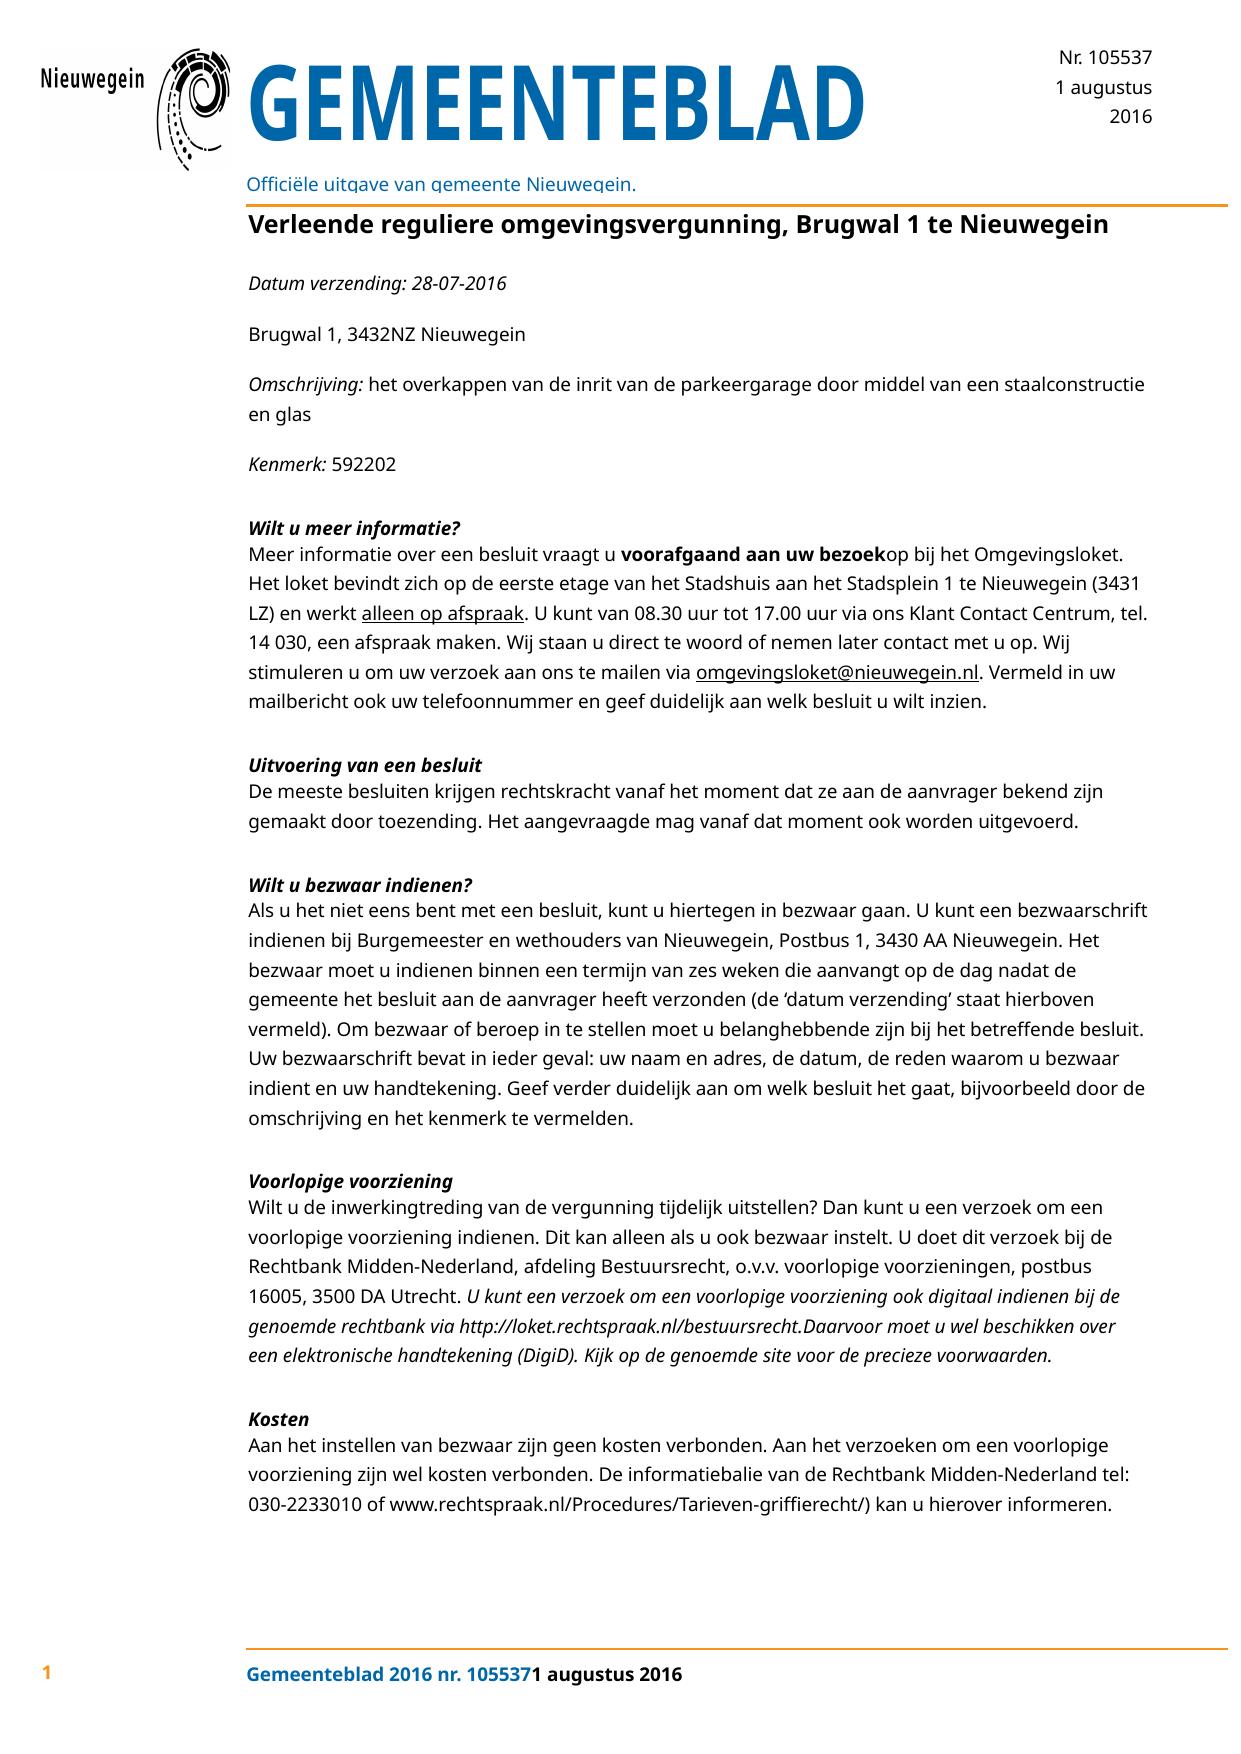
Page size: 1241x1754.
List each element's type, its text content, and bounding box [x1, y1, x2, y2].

text Aan het instellen van bezwaar zijn geen kosten verbonden. Aan het verzoeken om een voorlopige voorziening zijn wel kosten verbonden. De informatiebalie van de Rechtbank Midden-Nederland tel: 030-2233010 of www.rechtspraak.nl/Procedures/Tarieven-griffierecht/) kan u hierover informeren. [248, 1432, 1152, 1517]
text Kenmerk: 592202 [248, 451, 1152, 477]
text Wilt u meer informatie? [248, 515, 1152, 541]
text Datum verzending: 28-07-2016 [248, 270, 1152, 296]
text Voorlopige voorziening [248, 1169, 1152, 1194]
text Wilt u bezwaar indienen? [248, 872, 1152, 898]
text Uitvoering van een besluit [248, 753, 1152, 778]
text Meer informatie over een besluit vraagt u voorafgaand aan uw bezoekop bij het Omgevingsloket. Het loket bevindt zich op de eerste etage van het Stadshuis aan het Stadsplein 1 te Nieuwegein (3431 LZ) en werkt alleen op afspraak. U kunt van 08.30 uur tot 17.00 uur via ons Klant Contact Centrum, tel. 14 030, een afspraak maken. Wij staan u direct te woord of nemen later contact met u op. Wij stimuleren u om uw verzoek aan ons te mailen via omgevingsloket@nieuwegein.nl. Vermeld in uw mailbericht ook uw telefoonnummer en geef duidelijk aan welk besluit u wilt inzien. [248, 541, 1152, 714]
text Wilt u de inwerkingtreding van de vergunning tijdelijk uitstellen? Dan kunt u een verzoek om een voorlopige voorziening indienen. Dit kan alleen als u ook bezwaar instelt. U doet dit verzoek bij de Rechtbank Midden-Nederland, afdeling Bestuursrecht, o.v.v. voorlopige voorzieningen, postbus 16005, 3500 DA Utrecht. U kunt een verzoek om een voorlopige voorziening ook digitaal indienen bij de genoemde rechtbank via http://loket.rechtspraak.nl/bestuursrecht.Daarvoor moet u wel beschikken over een elektronische handtekening (DigiD). Kijk op de genoemde site voor de precieze voorwaarden. [248, 1194, 1152, 1368]
text De meeste besluiten krijgen rechtskracht vanaf het moment dat ze aan de aanvrager bekend zijn gemaakt door toezending. Het aangevraagde mag vanaf dat moment ook worden uitgevoerd. [248, 778, 1152, 834]
text Omschrijving: het overkappen van de inrit van de parkeergarage door middel van een staalconstructie en glas [248, 371, 1152, 426]
text Verleende reguliere omgevingsvergunning, Brugwal 1 te Nieuwegein [248, 207, 1152, 241]
picture [41, 47, 231, 172]
text Kosten [248, 1406, 1152, 1432]
text Als u het niet eens bent met een besluit, kunt u hiertegen in bezwaar gaan. U kunt een bezwaarschrift indienen bij Burgemeester en wethouders van Nieuwegein, Postbus 1, 3430 AA Nieuwegein. Het bezwaar moet u indienen binnen een termijn van zes weken die aanvangt op de dag nadat de gemeente het besluit aan de aanvrager heeft verzonden (de ‘datum verzending’ staat hierboven vermeld). Om bezwaar of beroep in te stellen moet u belanghebbende zijn bij het betreffende besluit. Uw bezwaarschrift bevat in ieder geval: uw naam en adres, de datum, de reden waarom u bezwaar indient en uw handtekening. Geef verder duidelijk aan om welk besluit het gaat, bijvoorbeeld door de omschrijving en het kenmerk te vermelden. [248, 898, 1152, 1131]
text Brugwal 1, 3432NZ Nieuwegein [248, 321, 1152, 346]
